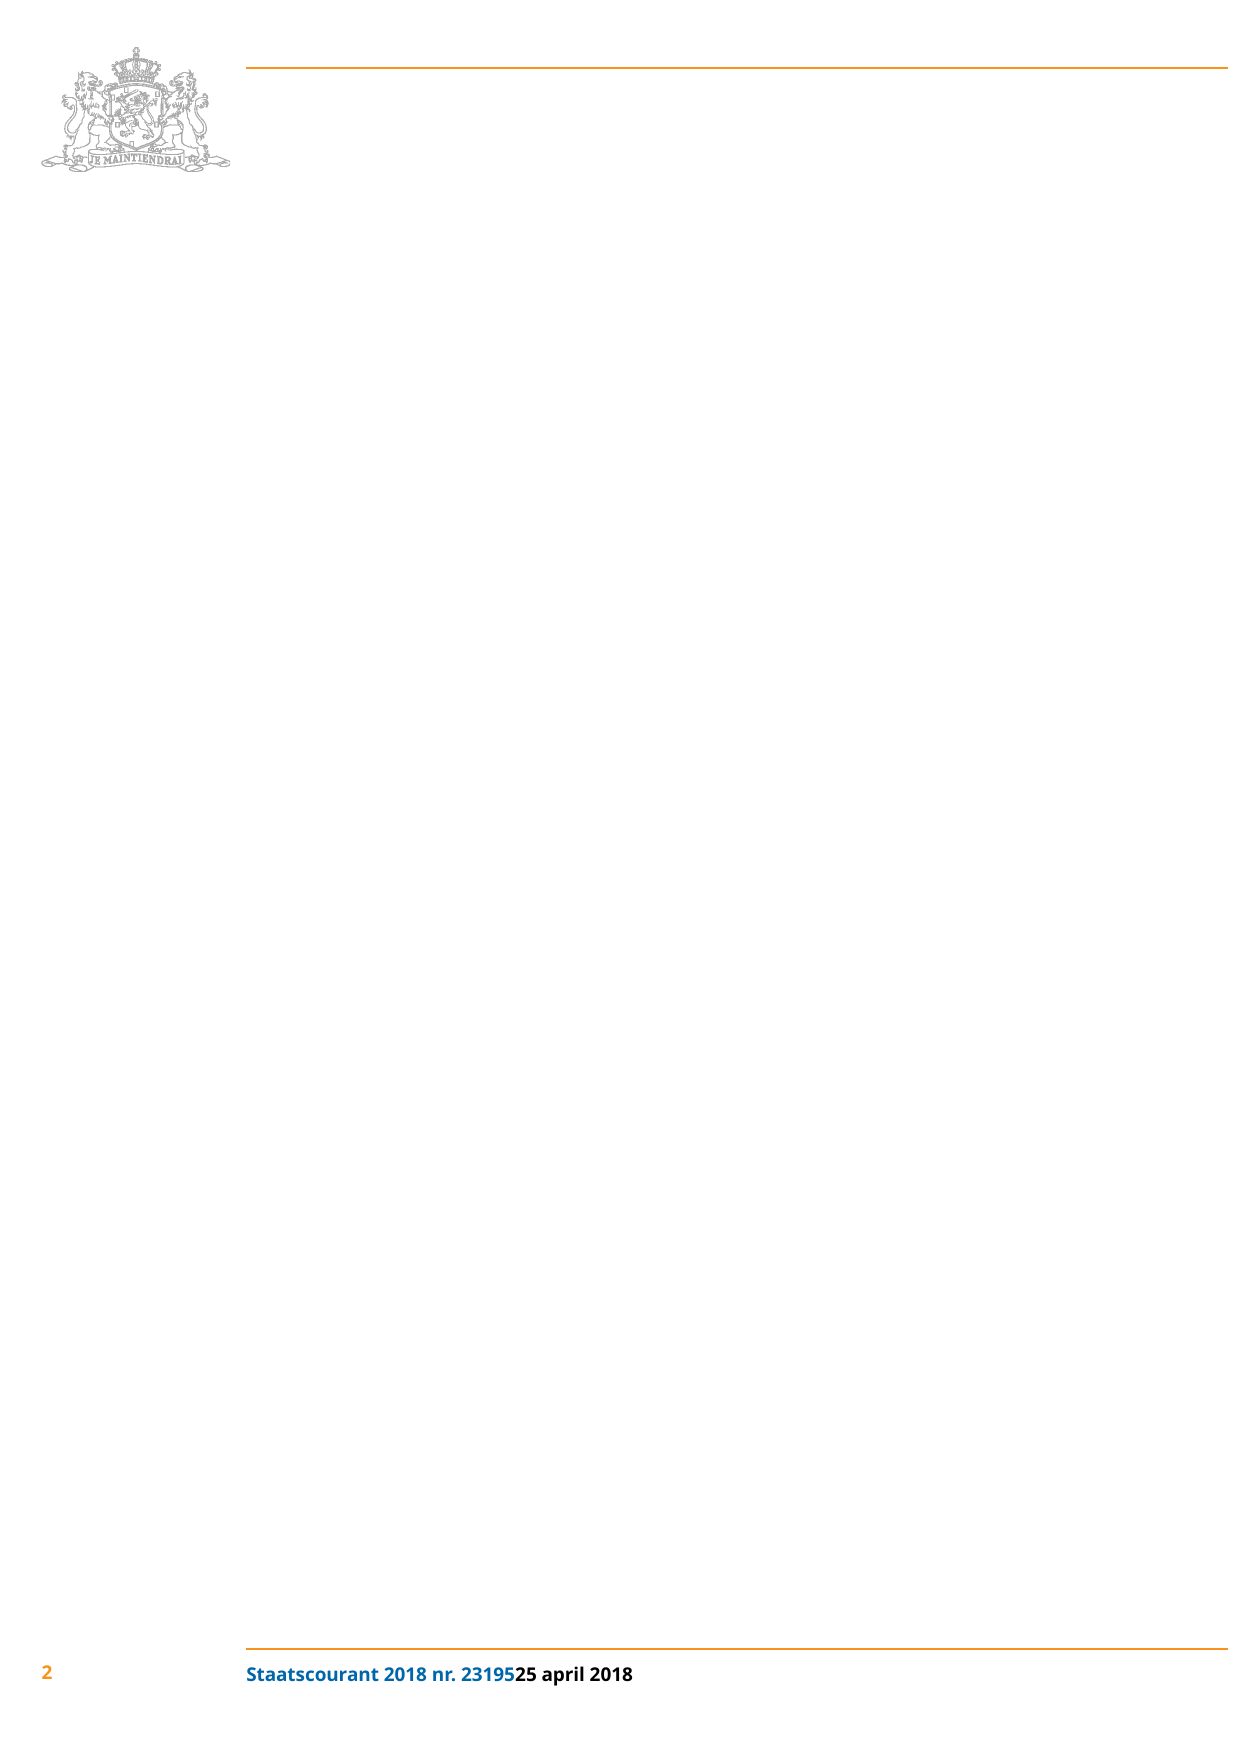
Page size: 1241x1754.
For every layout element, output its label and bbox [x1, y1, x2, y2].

picture [41, 47, 231, 172]
